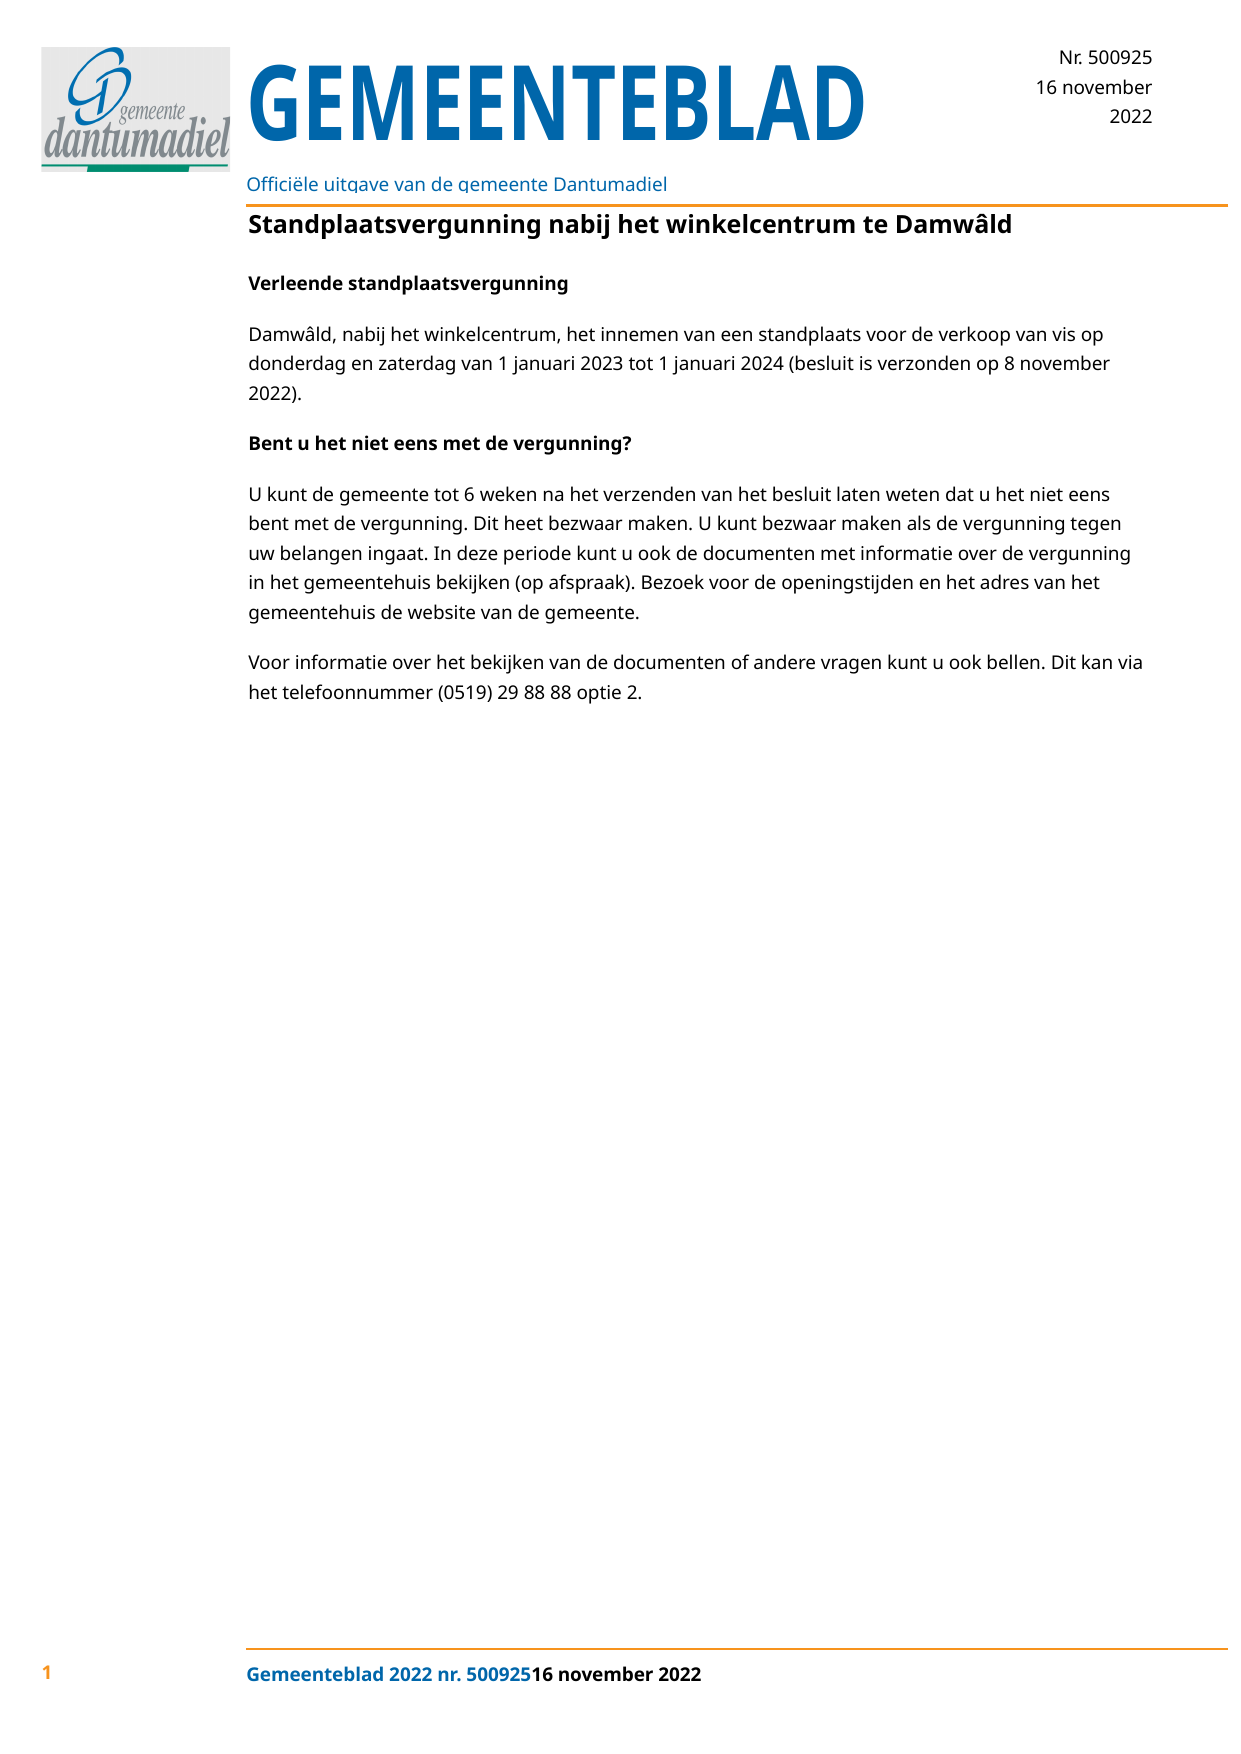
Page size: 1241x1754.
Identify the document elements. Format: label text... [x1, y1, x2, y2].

text U kunt de gemeente tot 6 weken na het verzenden van het besluit laten weten dat u het niet eens bent met de vergunning. Dit heet bezwaar maken. U kunt bezwaar maken als de vergunning tegen uw belangen ingaat. In deze periode kunt u ook de documenten met informatie over de vergunning in het gemeentehuis bekijken (op afspraak). Bezoek voor de openingstijden en het adres van het gemeentehuis de website van de gemeente. [248, 481, 1152, 625]
text Standplaatsvergunning nabij het winkelcentrum te Damwâld [248, 207, 1152, 241]
picture [41, 47, 231, 172]
text Damwâld, nabij het winkelcentrum, het innemen van een standplaats voor de verkoop van vis op donderdag en zaterdag van 1 januari 2023 tot 1 januari 2024 (besluit is verzonden op 8 november 2022). [248, 321, 1152, 406]
text Voor informatie over het bekijken van de documenten of andere vragen kunt u ook bellen. Dit kan via het telefoonnummer (0519) 29 88 88 optie 2. [248, 649, 1152, 705]
text Bent u het niet eens met de vergunning? [248, 430, 1152, 456]
text Verleende standplaatsvergunning [248, 270, 1152, 296]
